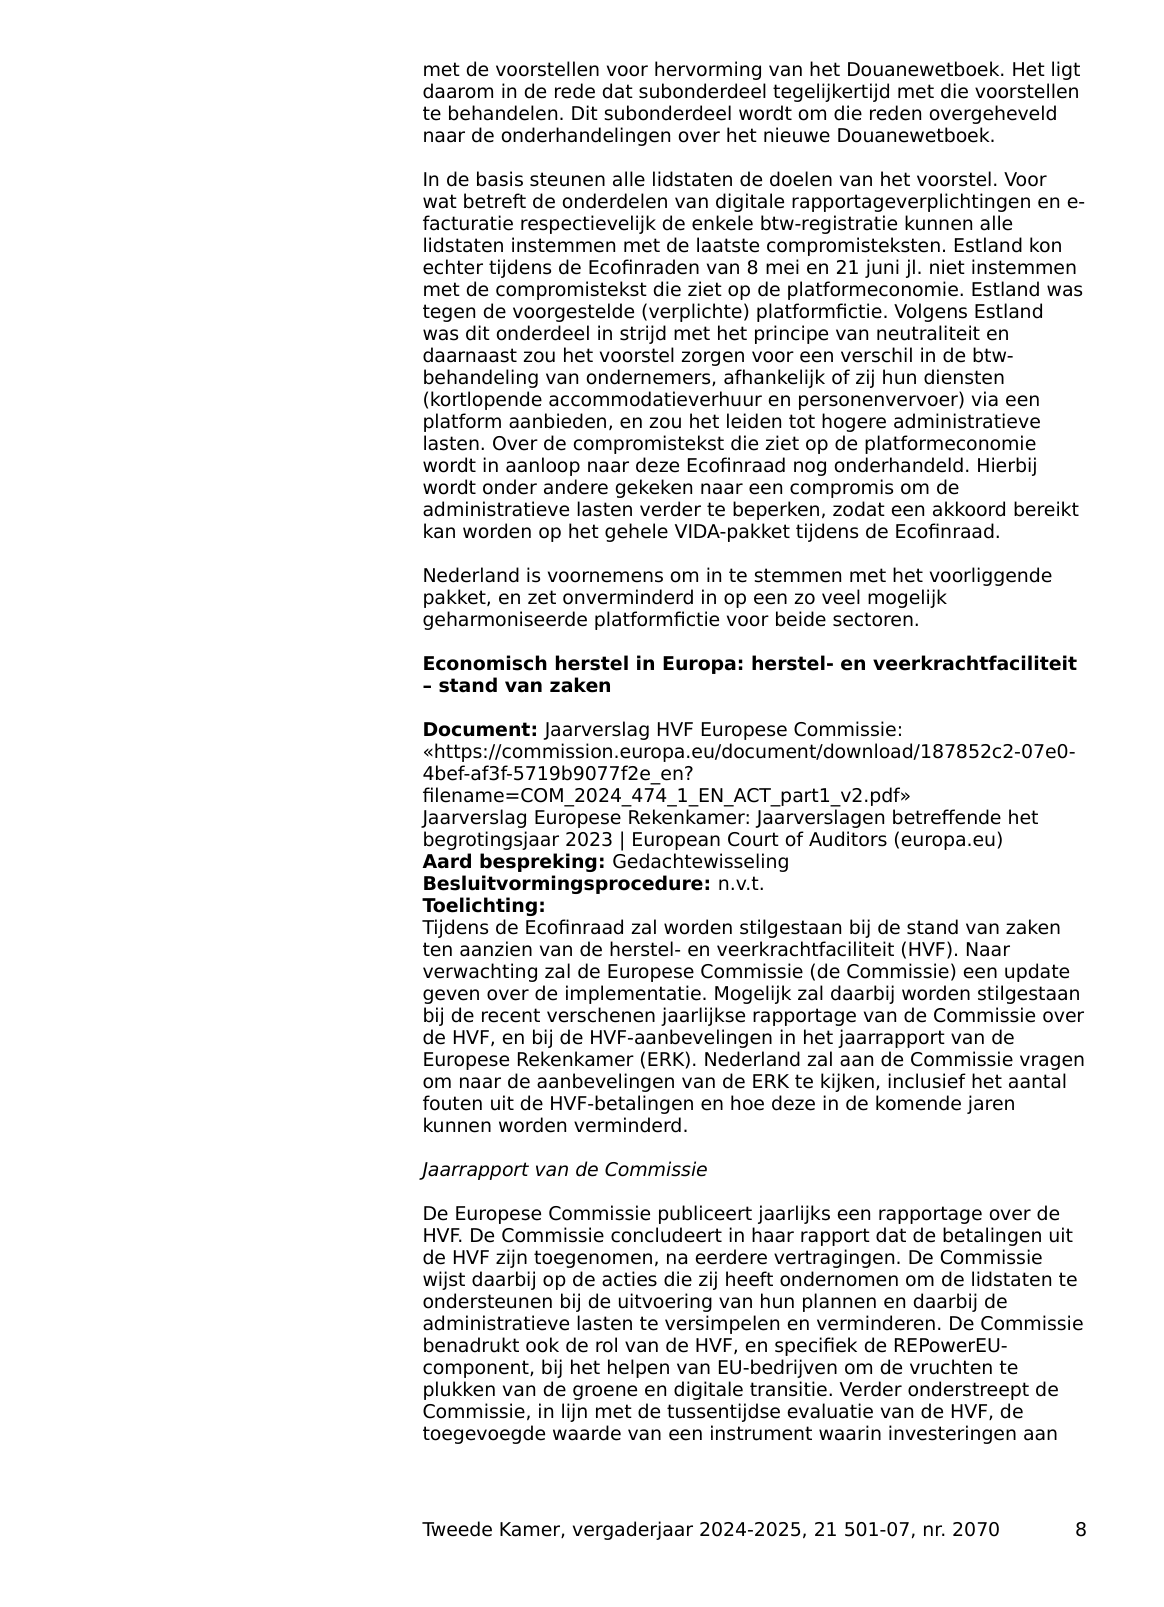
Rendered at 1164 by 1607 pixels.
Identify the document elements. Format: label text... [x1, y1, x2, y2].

text Jaarverslag Europese Rekenkamer: Jaarverslagen betreffende het begrotingsjaar 2023 | European Court of Auditors (europa.eu) [422, 807, 1087, 851]
text Besluitvormingsprocedure: n.v.t. [422, 873, 1087, 895]
text met de voorstellen voor hervorming van het Douanewetboek. Het ligt daarom in de rede dat subonderdeel tegelijkertijd met die voorstellen te behandelen. Dit subonderdeel wordt om die reden overgeheveld naar de onderhandelingen over het nieuwe Douanewetboek. [422, 59, 1087, 147]
text In de basis steunen alle lidstaten de doelen van het voorstel. Voor wat betreft de onderdelen van digitale rapportageverplichtingen en e-facturatie respectievelijk de enkele btw-registratie kunnen alle lidstaten instemmen met de laatste compromisteksten. Estland kon echter tijdens de Ecofinraden van 8 mei en 21 juni jl. niet instemmen met de compromistekst die ziet op de platformeconomie. Estland was tegen de voorgestelde (verplichte) platformfictie. Volgens Estland was dit onderdeel in strijd met het principe van neutraliteit en daarnaast zou het voorstel zorgen voor een verschil in de btw-behandeling van ondernemers, afhankelijk of zij hun diensten (kortlopende accommodatieverhuur en personenvervoer) via een platform aanbieden, en zou het leiden tot hogere administratieve lasten. Over de compromistekst die ziet op de platformeconomie wordt in aanloop naar deze Ecofinraad nog onderhandeld. Hierbij wordt onder andere gekeken naar een compromis om de administratieve lasten verder te beperken, zodat een akkoord bereikt kan worden op het gehele VIDA-pakket tijdens de Ecofinraad. [422, 169, 1087, 543]
text Document: Jaarverslag HVF Europese Commissie: «https://commission.europa.eu/document/download/187852c2-07e0-4bef-af3f-5719b9077f2e_en?filename=COM_2024_474_1_EN_ACT_part1_v2.pdf» [422, 719, 1087, 807]
text Toelichting: [422, 895, 1087, 917]
text Aard bespreking: Gedachtewisseling [422, 851, 1087, 873]
subtitle Jaarrapport van de Commissie [422, 1159, 1087, 1181]
subtitle Economisch herstel in Europa: herstel- en veerkrachtfaciliteit – stand van zaken [422, 653, 1087, 697]
text Tijdens de Ecofinraad zal worden stilgestaan bij de stand van zaken ten aanzien van de herstel- en veerkrachtfaciliteit (HVF). Naar verwachting zal de Europese Commissie (de Commissie) een update geven over de implementatie. Mogelijk zal daarbij worden stilgestaan bij de recent verschenen jaarlijkse rapportage van de Commissie over de HVF, en bij de HVF-aanbevelingen in het jaarrapport van de Europese Rekenkamer (ERK). Nederland zal aan de Commissie vragen om naar de aanbevelingen van de ERK te kijken, inclusief het aantal fouten uit de HVF-betalingen en hoe deze in de komende jaren kunnen worden verminderd. [422, 917, 1087, 1137]
text Nederland is voornemens om in te stemmen met het voorliggende pakket, en zet onverminderd in op een zo veel mogelijk geharmoniseerde platformfictie voor beide sectoren. [422, 565, 1087, 631]
text De Europese Commissie publiceert jaarlijks een rapportage over de HVF. De Commissie concludeert in haar rapport dat de betalingen uit de HVF zijn toegenomen, na eerdere vertragingen. De Commissie wijst daarbij op de acties die zij heeft ondernomen om de lidstaten te ondersteunen bij de uitvoering van hun plannen en daarbij de administratieve lasten te versimpelen en verminderen. De Commissie benadrukt ook de rol van de HVF, en specifiek de REPowerEU-component, bij het helpen van EU-bedrijven om de vruchten te plukken van de groene en digitale transitie. Verder onderstreept de Commissie, in lijn met de tussentijdse evaluatie van de HVF, de toegevoegde waarde van een instrument waarin investeringen aan [422, 1203, 1087, 1445]
